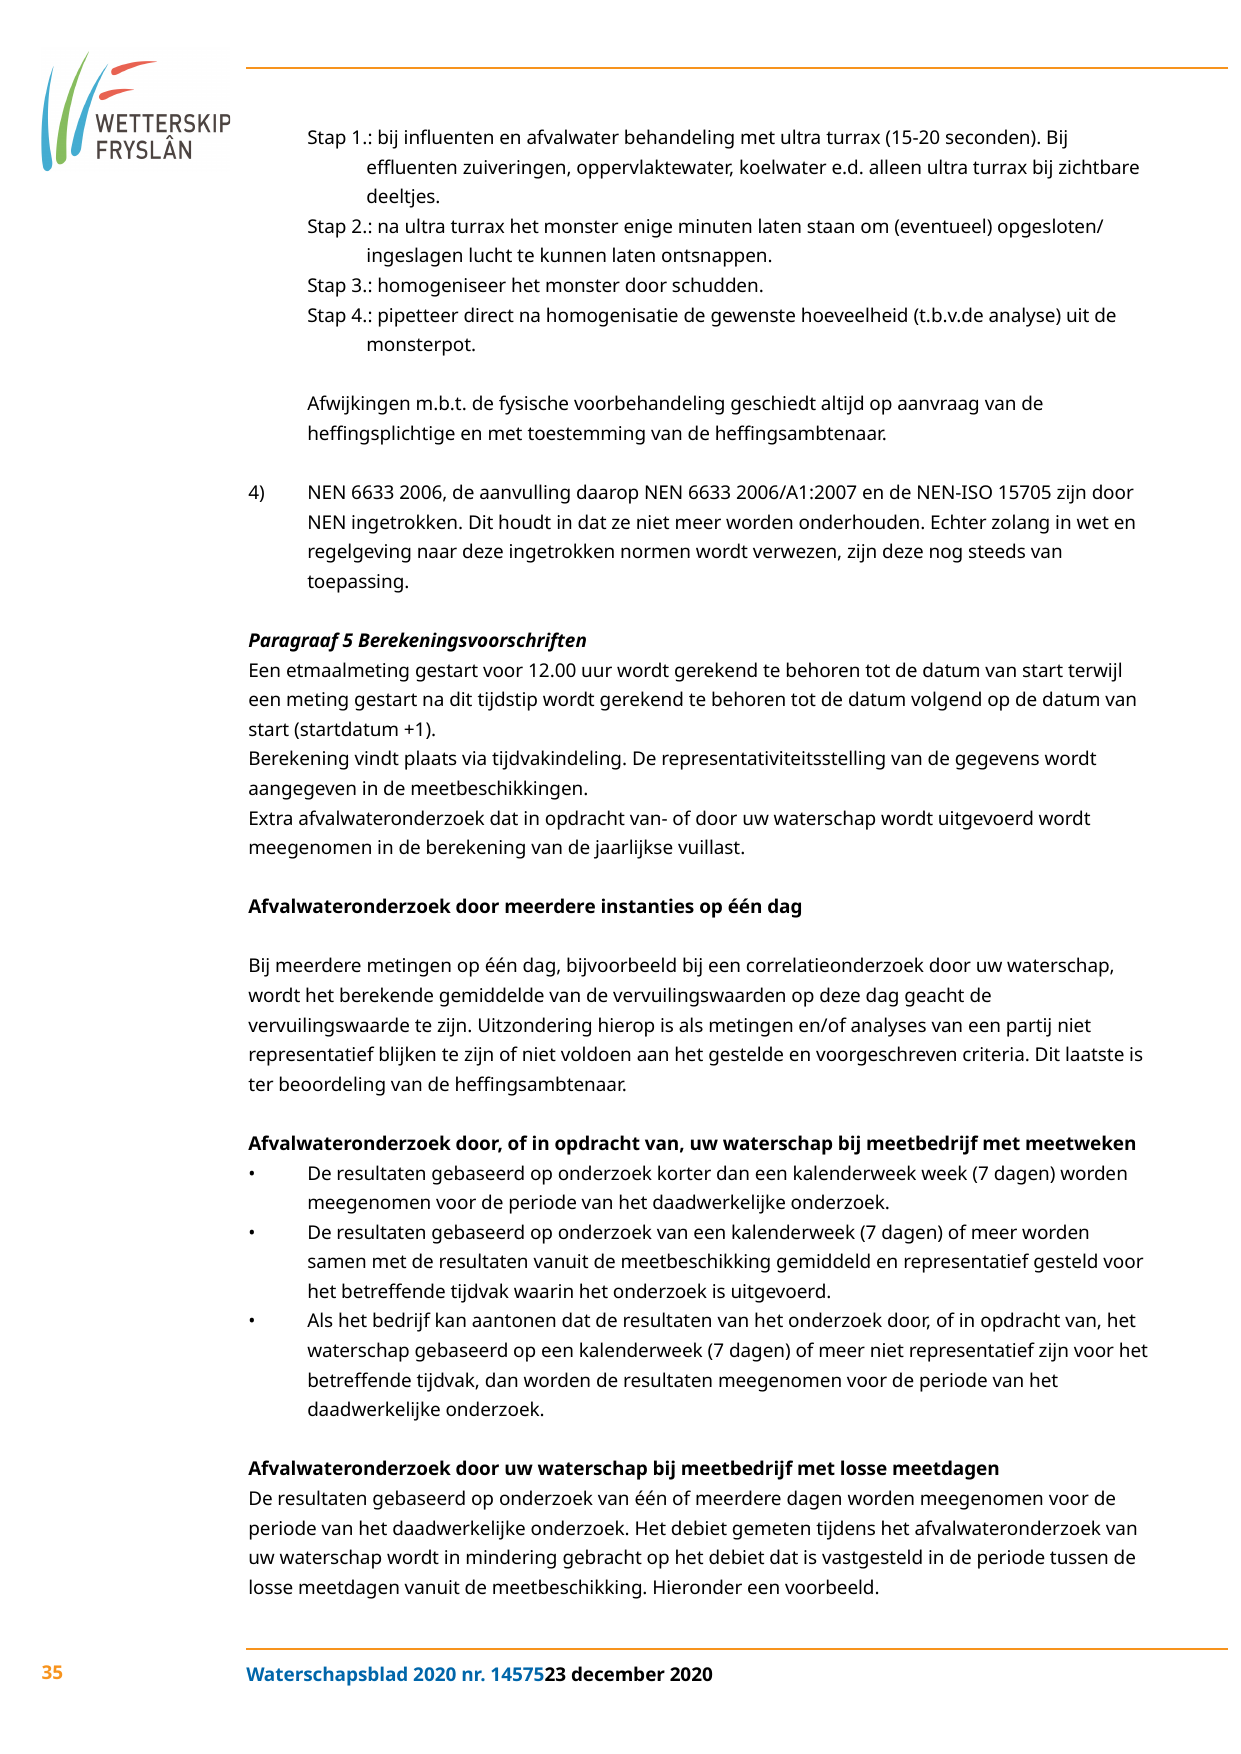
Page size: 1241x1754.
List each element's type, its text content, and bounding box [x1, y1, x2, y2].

text Paragraaf 5 Berekeningsvoorschriften [248, 627, 1152, 653]
text Afvalwateronderzoek door meerdere instanties op één dag [248, 893, 1152, 919]
text Extra afvalwateronderzoek dat in opdracht van- of door uw waterschap wordt uitgevoerd wordt meegenomen in de berekening van de jaarlijkse vuillast. [248, 805, 1152, 860]
list : na ultra turrax het monster enige minuten laten staan om (eventueel) opgesloten/ ingeslagen lucht te kunnen laten ontsnappen. [307, 213, 1152, 268]
list : homogeniseer het monster door schudden. [307, 272, 1152, 298]
list NEN 6633 2006, de aanvulling daarop NEN 6633 2006/A1:2007 en de NEN-ISO 15705 zijn door NEN ingetrokken. Dit houdt in dat ze niet meer worden onderhouden. Echter zolang in wet en regelgeving naar deze ingetrokken normen wordt verwezen, zijn deze nog steeds van toepassing. [248, 479, 1152, 594]
text Een etmaalmeting gestart voor 12.00 uur wordt gerekend te behoren tot de datum van start terwijl een meting gestart na dit tijdstip wordt gerekend te behoren tot de datum volgend op de datum van start (startdatum +1). [248, 657, 1152, 742]
list Als het bedrijf kan aantonen dat de resultaten van het onderzoek door, of in opdracht van, het waterschap gebaseerd op een kalenderweek (7 dagen) of meer niet representatief zijn voor het betreffende tijdvak, dan worden de resultaten meegenomen voor de periode van het daadwerkelijke onderzoek. [248, 1308, 1152, 1422]
picture [41, 47, 231, 172]
text Berekening vindt plaats via tijdvakindeling. De representativiteitsstelling van de gegevens wordt aangegeven in de meetbeschikkingen. [248, 746, 1152, 801]
list Afwijkingen m.b.t. de fysische voorbehandeling geschiedt altijd op aanvraag van de heffingsplichtige en met toestemming van de heffingsambtenaar. [248, 391, 1152, 446]
list De resultaten gebaseerd op onderzoek korter dan een kalenderweek week (7 dagen) worden meegenomen voor de periode van het daadwerkelijke onderzoek. [248, 1160, 1152, 1215]
text Afvalwateronderzoek door uw waterschap bij meetbedrijf met losse meetdagen [248, 1456, 1152, 1481]
list : pipetteer direct na homogenisatie de gewenste hoeveelheid (t.b.v.de analyse) uit de monsterpot. [307, 302, 1152, 357]
text Afvalwateronderzoek door, of in opdracht van, uw waterschap bij meetbedrijf met meetweken [248, 1130, 1152, 1156]
text De resultaten gebaseerd op onderzoek van één of meerdere dagen worden meegenomen voor de periode van het daadwerkelijke onderzoek. Het debiet gemeten tijdens het afvalwateronderzoek van uw waterschap wordt in mindering gebracht op het debiet dat is vastgesteld in de periode tussen de losse meetdagen vanuit de meetbeschikking. Hieronder een voorbeeld. [248, 1485, 1152, 1600]
list : bij influenten en afvalwater behandeling met ultra turrax (15-20 seconden). Bij effluenten zuiveringen, oppervlaktewater, koelwater e.d. alleen ultra turrax bij zichtbare deeltjes. [307, 124, 1152, 209]
list De resultaten gebaseerd op onderzoek van een kalenderweek (7 dagen) of meer worden samen met de resultaten vanuit de meetbeschikking gemiddeld en representatief gesteld voor het betreffende tijdvak waarin het onderzoek is uitgevoerd. [248, 1219, 1152, 1304]
text Bij meerdere metingen op één dag, bijvoorbeeld bij een correlatieonderzoek door uw waterschap, wordt het berekende gemiddelde van de vervuilingswaarden op deze dag geacht de vervuilingswaarde te zijn. Uitzondering hierop is als metingen en/of analyses van een partij niet representatief blijken te zijn of niet voldoen aan het gestelde en voorgeschreven criteria. Dit laatste is ter beoordeling van de heffingsambtenaar. [248, 953, 1152, 1097]
